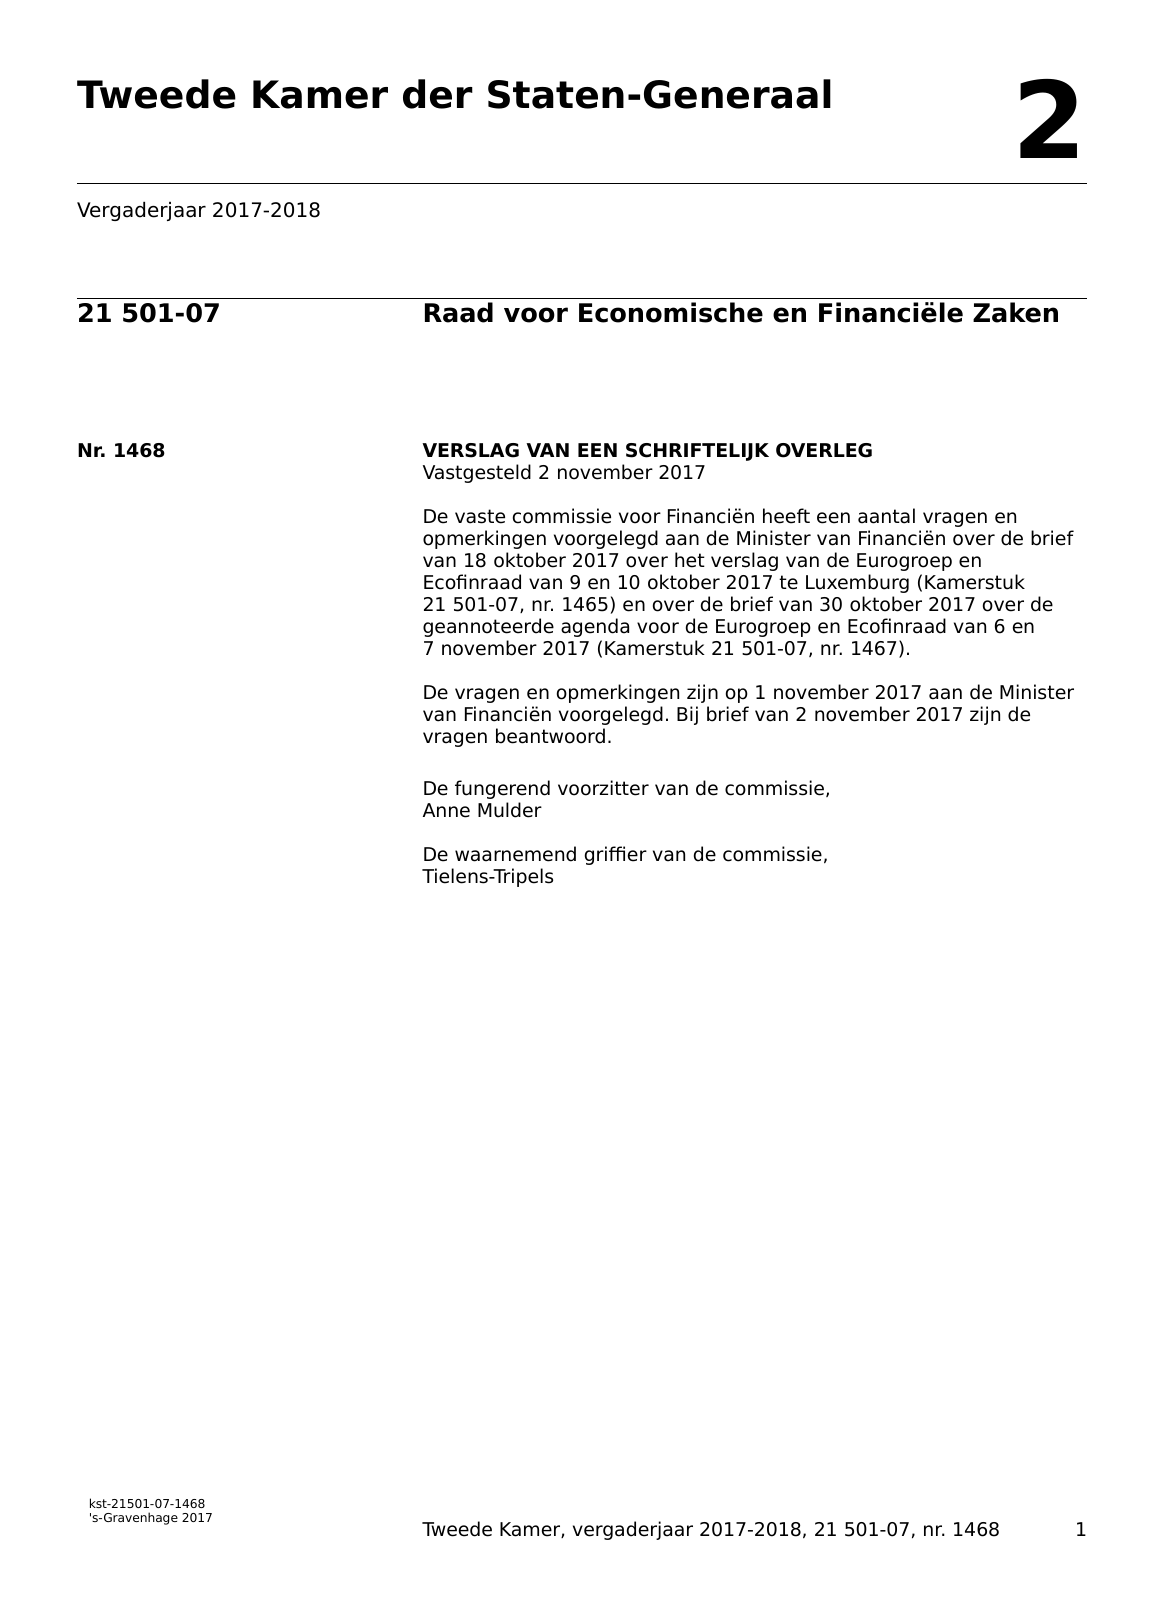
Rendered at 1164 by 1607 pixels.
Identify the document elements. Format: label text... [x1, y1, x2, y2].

table_cell Vergaderjaar 2017-2018 [77, 184, 1087, 298]
subtitle Nr. 1468 VERSLAG VAN EEN SCHRIFTELIJK OVERLEG [77, 440, 1087, 462]
text De vaste commissie voor Financiën heeft een aantal vragen en opmerkingen voorgelegd aan de Minister van Financiën over de brief van 18 oktober 2017 over het verslag van de Eurogroep en Ecofinraad van 9 en 10 oktober 2017 te Luxemburg (Kamerstuk 21 501-07, nr. 1465) en over de brief van 30 oktober 2017 over de geannoteerde agenda voor de Eurogroep en Ecofinraad van 6 en 7 november 2017 (Kamerstuk 21 501-07, nr. 1467). [422, 506, 1087, 660]
text Vastgesteld 2 november 2017 [422, 462, 1087, 484]
text De waarnemend griffier van de commissie, Tielens-Tripels [422, 844, 1087, 888]
subtitle 21 501-07 Raad voor Economische en Financiële Zaken [77, 299, 1087, 329]
text De vragen en opmerkingen zijn op 1 november 2017 aan de Minister van Financiën voorgelegd. Bij brief van 2 november 2017 zijn de vragen beantwoord. [422, 682, 1087, 748]
table_header 2 [886, 59, 1087, 183]
text De fungerend voorzitter van de commissie, Anne Mulder [422, 778, 1087, 822]
text 's-Gravenhage 2017 [88, 1511, 323, 1525]
table_header Tweede Kamer der Staten-Generaal [77, 59, 886, 183]
text kst-21501-07-1468 [88, 1497, 323, 1511]
